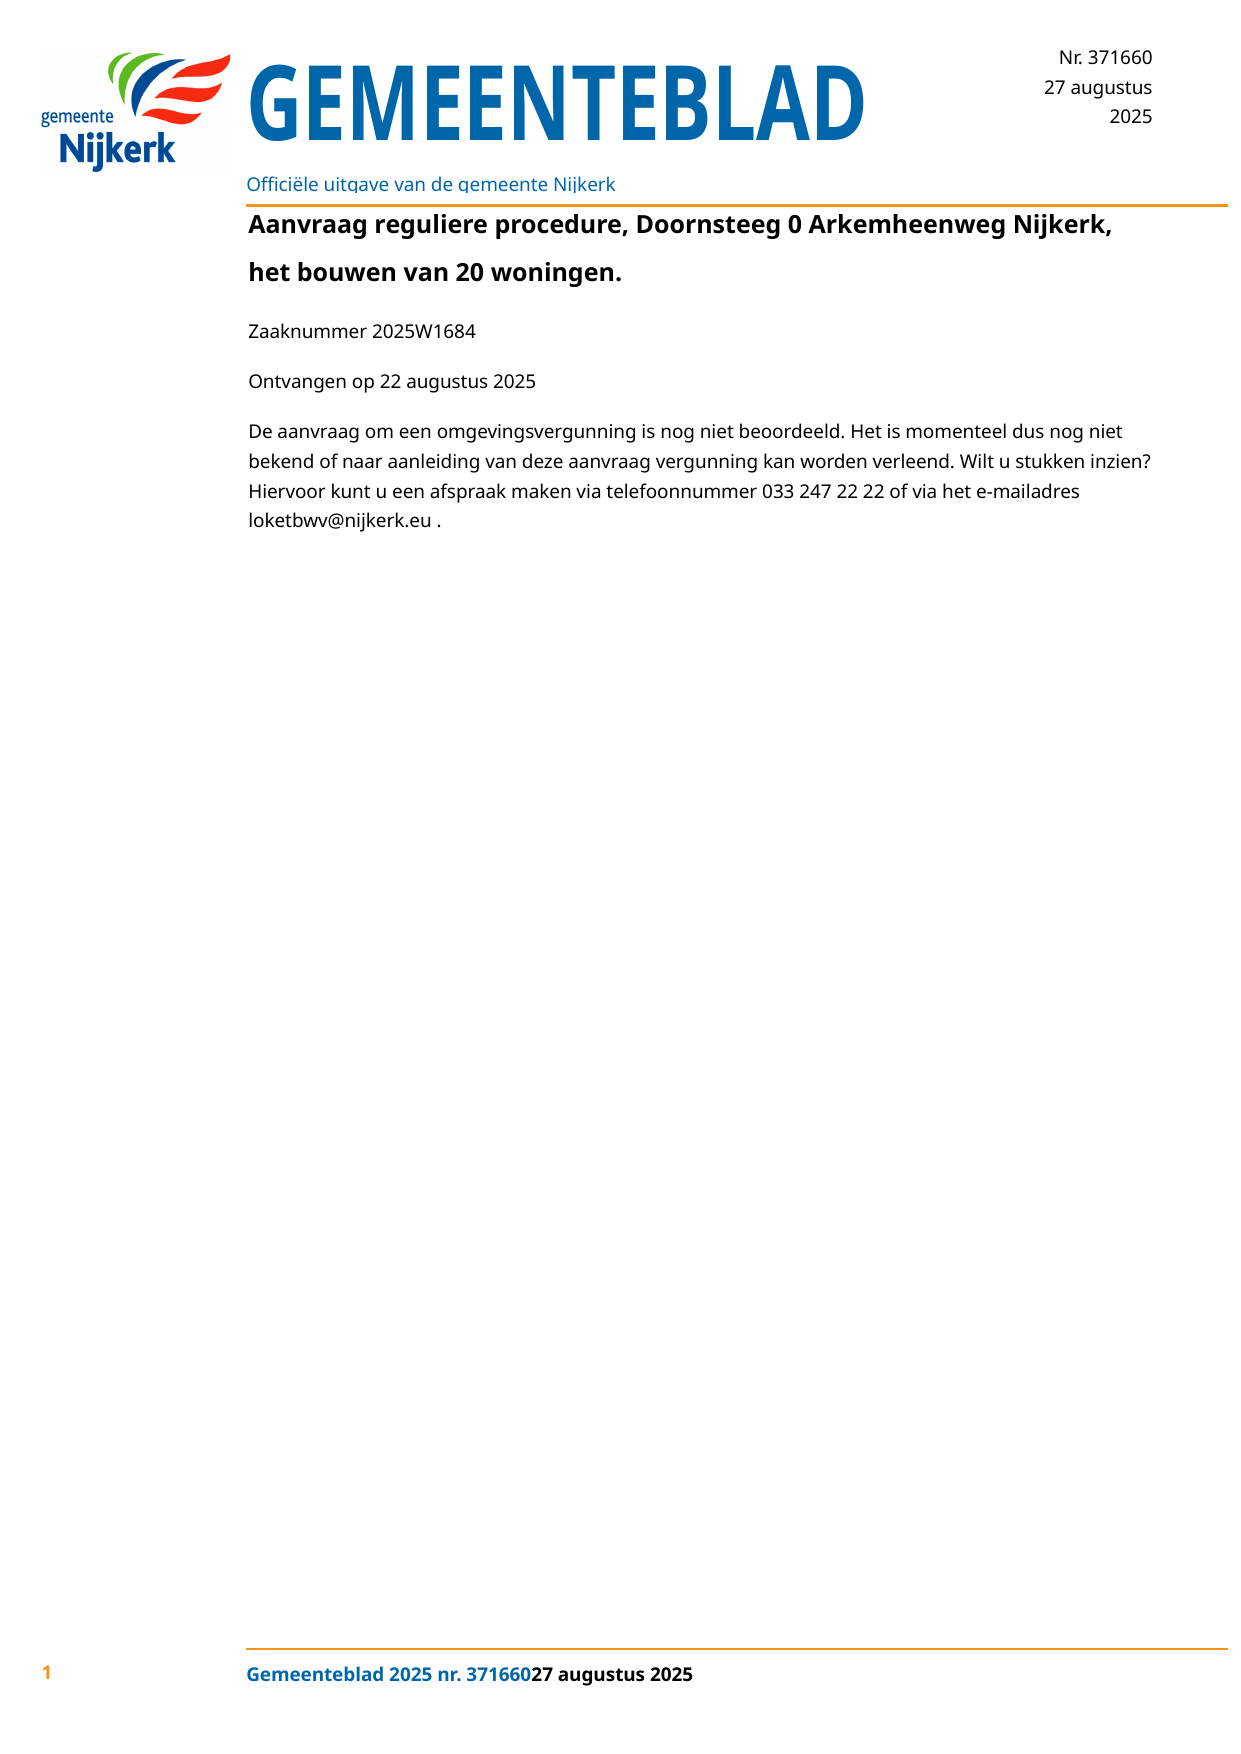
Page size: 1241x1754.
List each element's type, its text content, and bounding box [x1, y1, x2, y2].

text De aanvraag om een omgevingsvergunning is nog niet beoordeeld. Het is momenteel dus nog niet bekend of naar aanleiding van deze aanvraag vergunning kan worden verleend. Wilt u stukken inzien? Hiervoor kunt u een afspraak maken via telefoonnummer 033 247 22 22 of via het e-mailadres loketbwv@nijkerk.eu . [248, 419, 1152, 533]
text Ontvangen op 22 augustus 2025 [248, 368, 1152, 394]
picture [41, 47, 231, 172]
text Zaaknummer 2025W1684 [248, 318, 1152, 344]
text Aanvraag reguliere procedure, Doornsteeg 0 Arkemheenweg Nijkerk, het bouwen van 20 woningen. [248, 207, 1152, 288]
